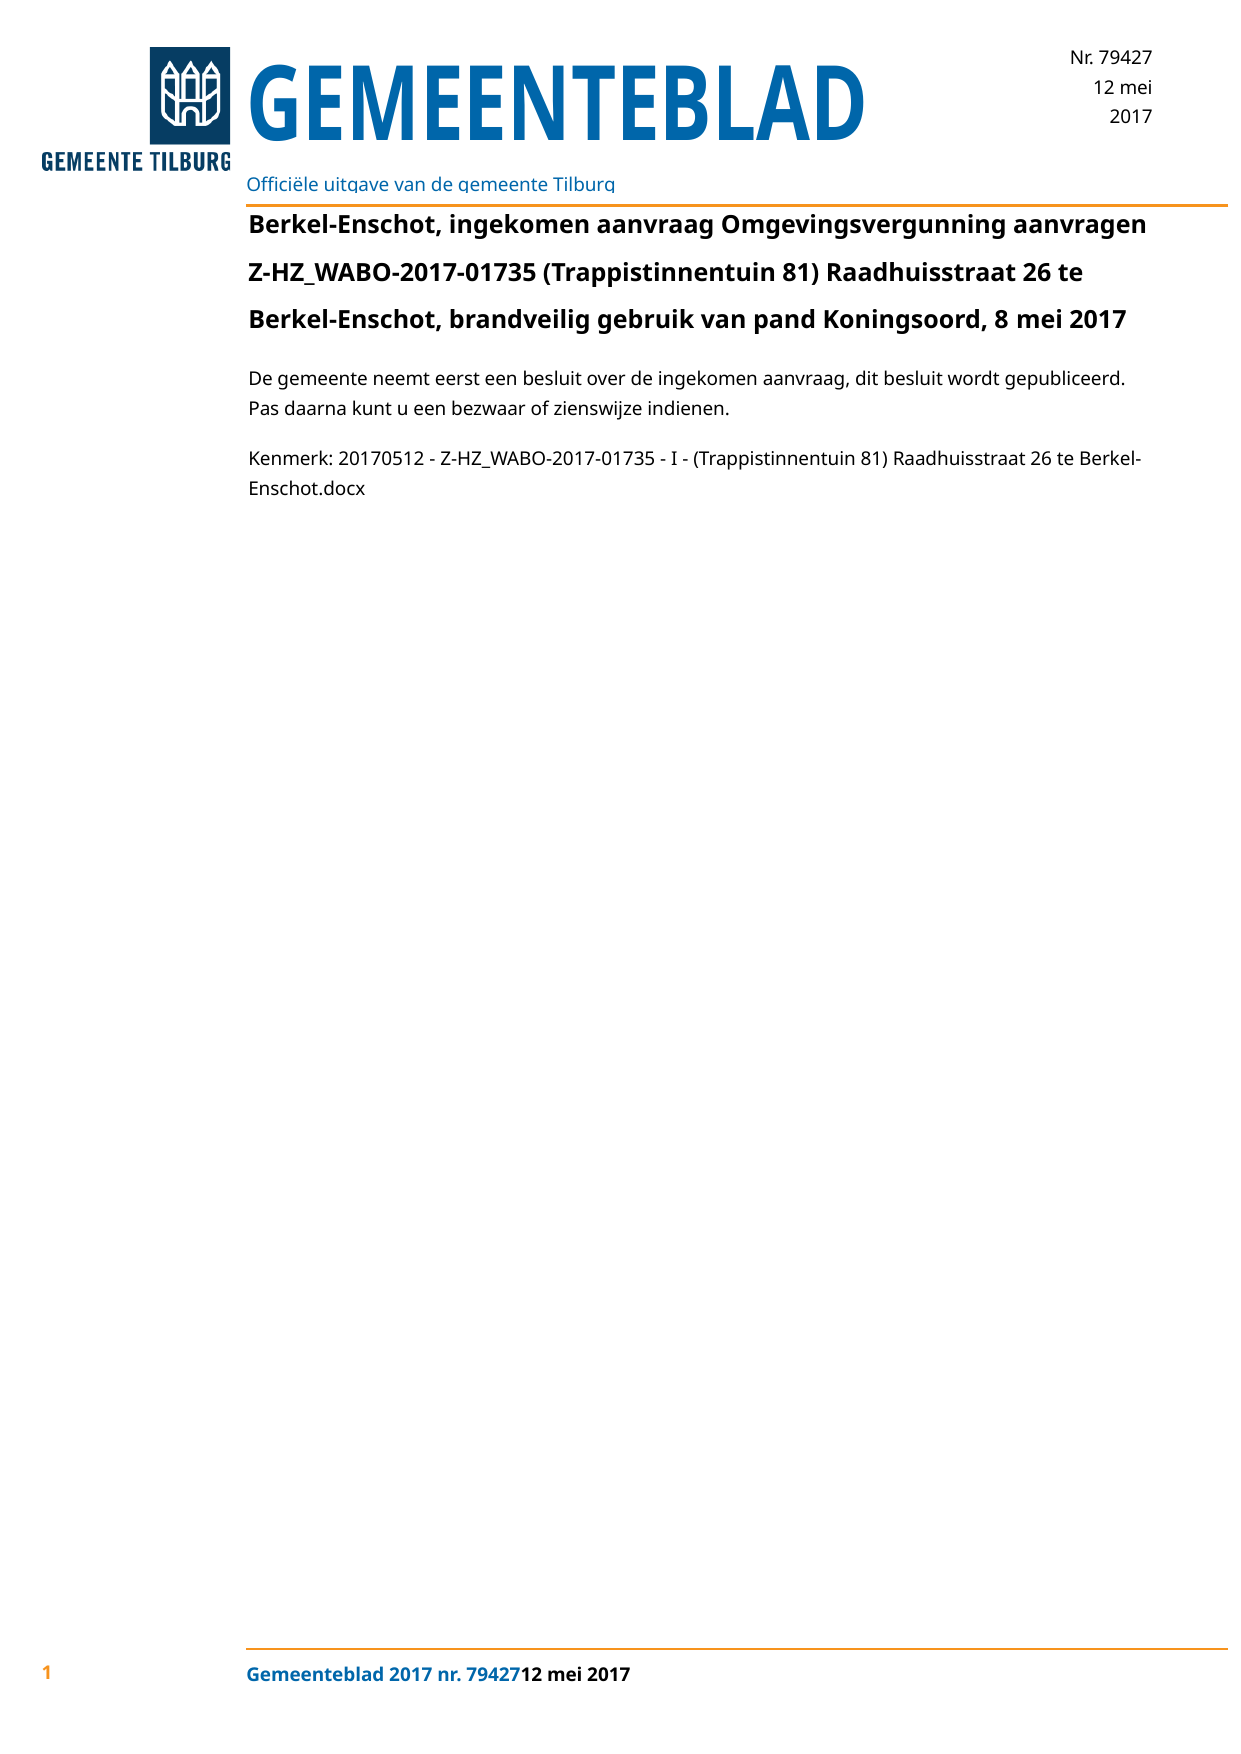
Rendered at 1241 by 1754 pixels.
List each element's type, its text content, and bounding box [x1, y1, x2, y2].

text Kenmerk: 20170512 - Z-HZ_WABO-2017-01735 - I - (Trappistinnentuin 81) Raadhuisstraat 26 te Berkel-Enschot.docx [248, 446, 1152, 501]
text Berkel-Enschot, ingekomen aanvraag Omgevingsvergunning aanvragen Z-HZ_WABO-2017-01735 (Trappistinnentuin 81) Raadhuisstraat 26 te Berkel-Enschot, brandveilig gebruik van pand Koningsoord, 8 mei 2017 [248, 207, 1152, 336]
picture [41, 47, 231, 172]
text De gemeente neemt eerst een besluit over de ingekomen aanvraag, dit besluit wordt gepubliceerd. Pas daarna kunt u een bezwaar of zienswijze indienen. [248, 366, 1152, 421]
